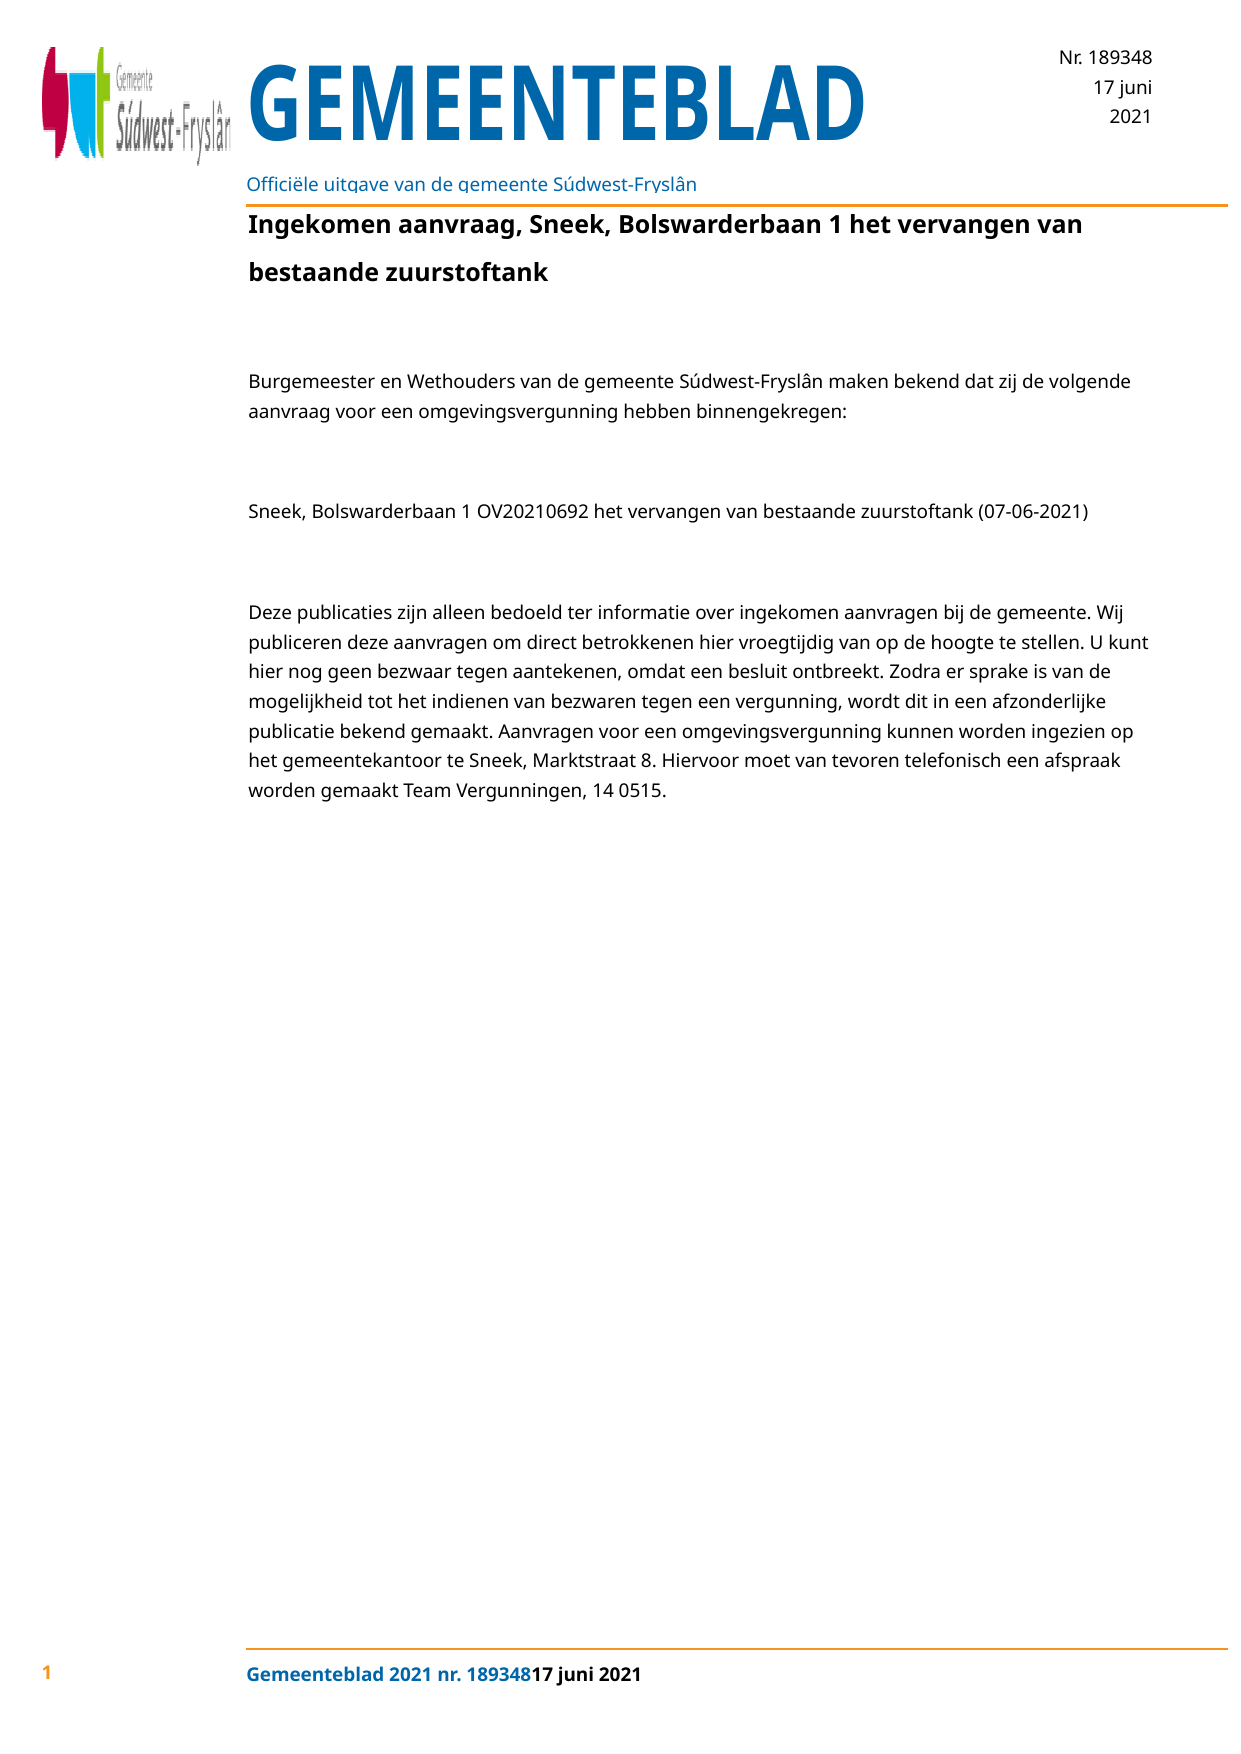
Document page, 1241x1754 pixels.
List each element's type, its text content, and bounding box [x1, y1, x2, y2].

text Deze publicaties zijn alleen bedoeld ter informatie over ingekomen aanvragen bij de gemeente. Wij publiceren deze aanvragen om direct betrokkenen hier vroegtijdig van op de hoogte te stellen. U kunt hier nog geen bezwaar tegen aantekenen, omdat een besluit ontbreekt. Zodra er sprake is van de mogelijkheid tot het indienen van bezwaren tegen een vergunning, wordt dit in een afzonderlijke publicatie bekend gemaakt. Aanvragen voor een omgevingsvergunning kunnen worden ingezien op het gemeentekantoor te Sneek, Marktstraat 8. Hiervoor moet van tevoren telefonisch een afspraak worden gemaakt Team Vergunningen, 14 0515. [248, 599, 1152, 803]
picture [41, 47, 231, 172]
text Burgemeester en Wethouders van de gemeente Súdwest-Fryslân maken bekend dat zij de volgende aanvraag voor een omgevingsvergunning hebben binnengekregen: [248, 368, 1152, 424]
text Ingekomen aanvraag, Sneek, Bolswarderbaan 1 het vervangen van bestaande zuurstoftank [248, 207, 1152, 288]
text Sneek, Bolswarderbaan 1 OV20210692 het vervangen van bestaande zuurstoftank (07-06-2021) [248, 499, 1152, 524]
